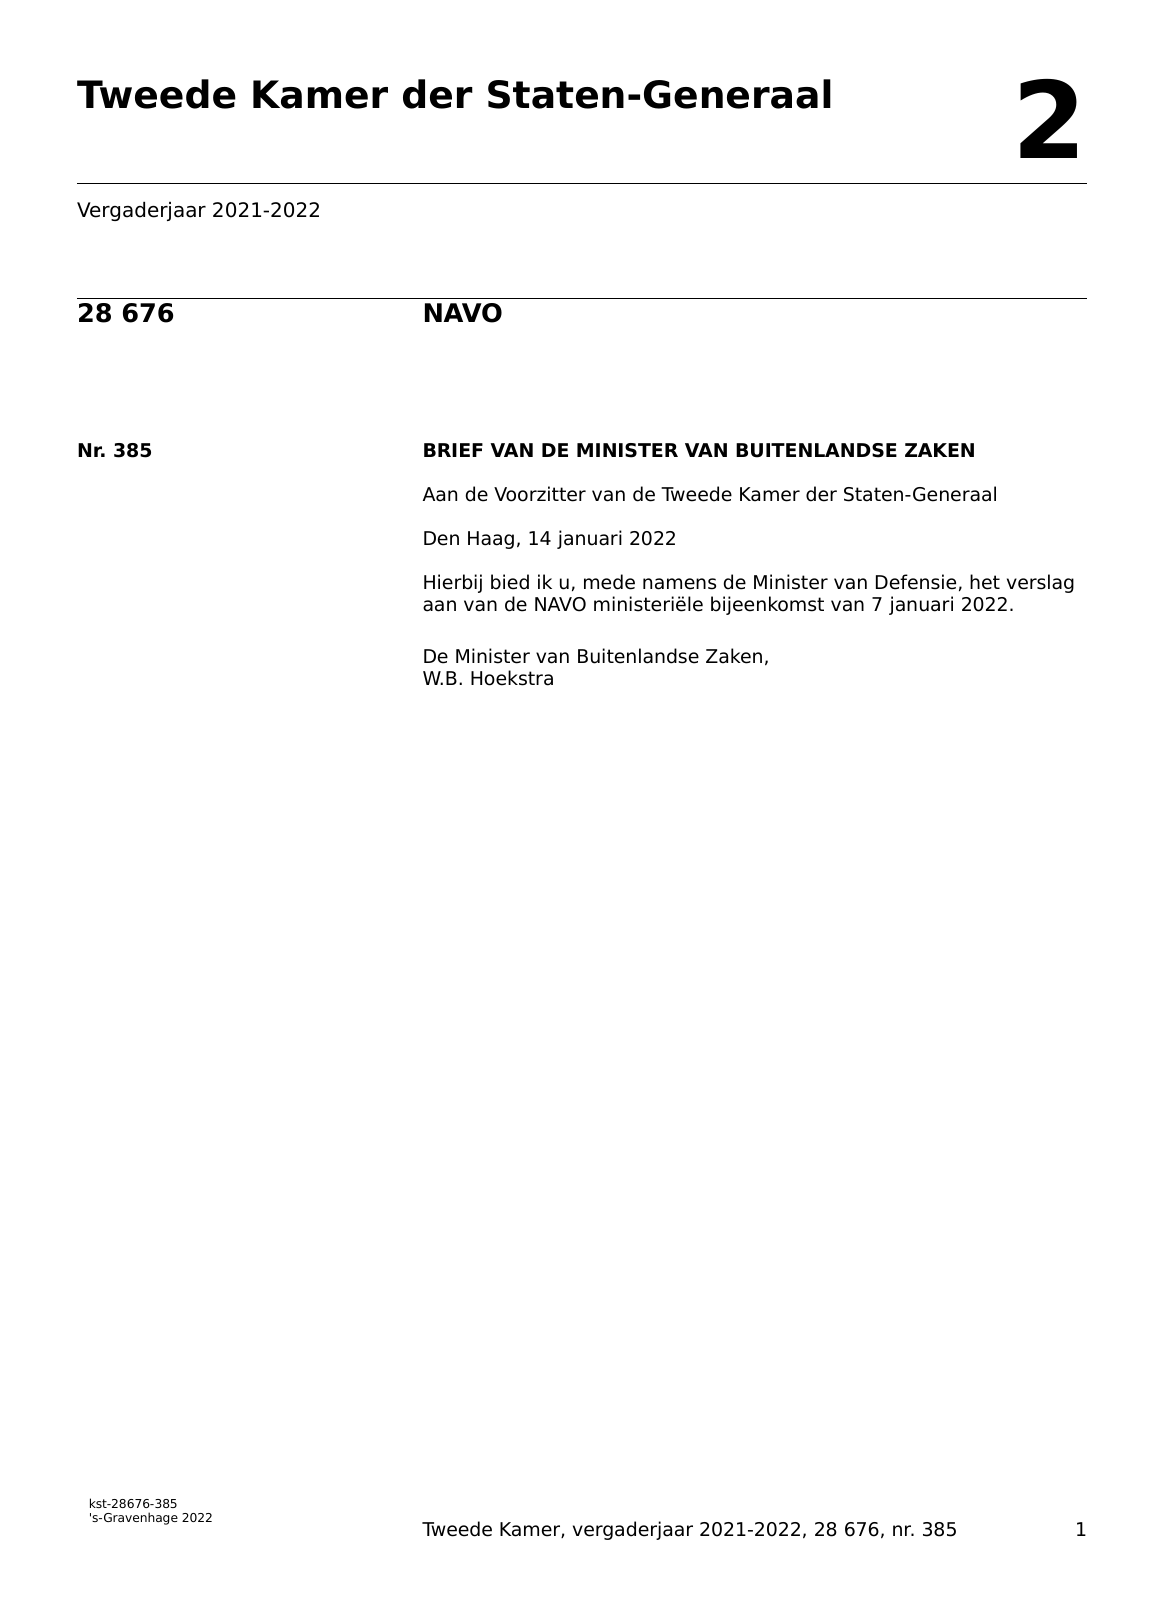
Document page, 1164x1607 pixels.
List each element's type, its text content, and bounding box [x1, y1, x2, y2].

text Den Haag, 14 januari 2022 [422, 528, 1087, 550]
text kst-28676-385 [88, 1497, 323, 1511]
text 's-Gravenhage 2022 [88, 1511, 323, 1525]
table_cell Vergaderjaar 2021-2022 [77, 184, 1087, 298]
subtitle Nr. 385 BRIEF VAN DE MINISTER VAN BUITENLANDSE ZAKEN [77, 440, 1087, 462]
text Aan de Voorzitter van de Tweede Kamer der Staten-Generaal [422, 484, 1087, 506]
text Hierbij bied ik u, mede namens de Minister van Defensie, het verslag aan van de NAVO ministeriële bijeenkomst van 7 januari 2022. [422, 572, 1087, 616]
table_header Tweede Kamer der Staten-Generaal [77, 59, 886, 183]
subtitle 28 676 NAVO [77, 299, 1087, 329]
text De Minister van Buitenlandse Zaken, W.B. Hoekstra [422, 646, 1087, 690]
table_header 2 [886, 59, 1087, 183]
